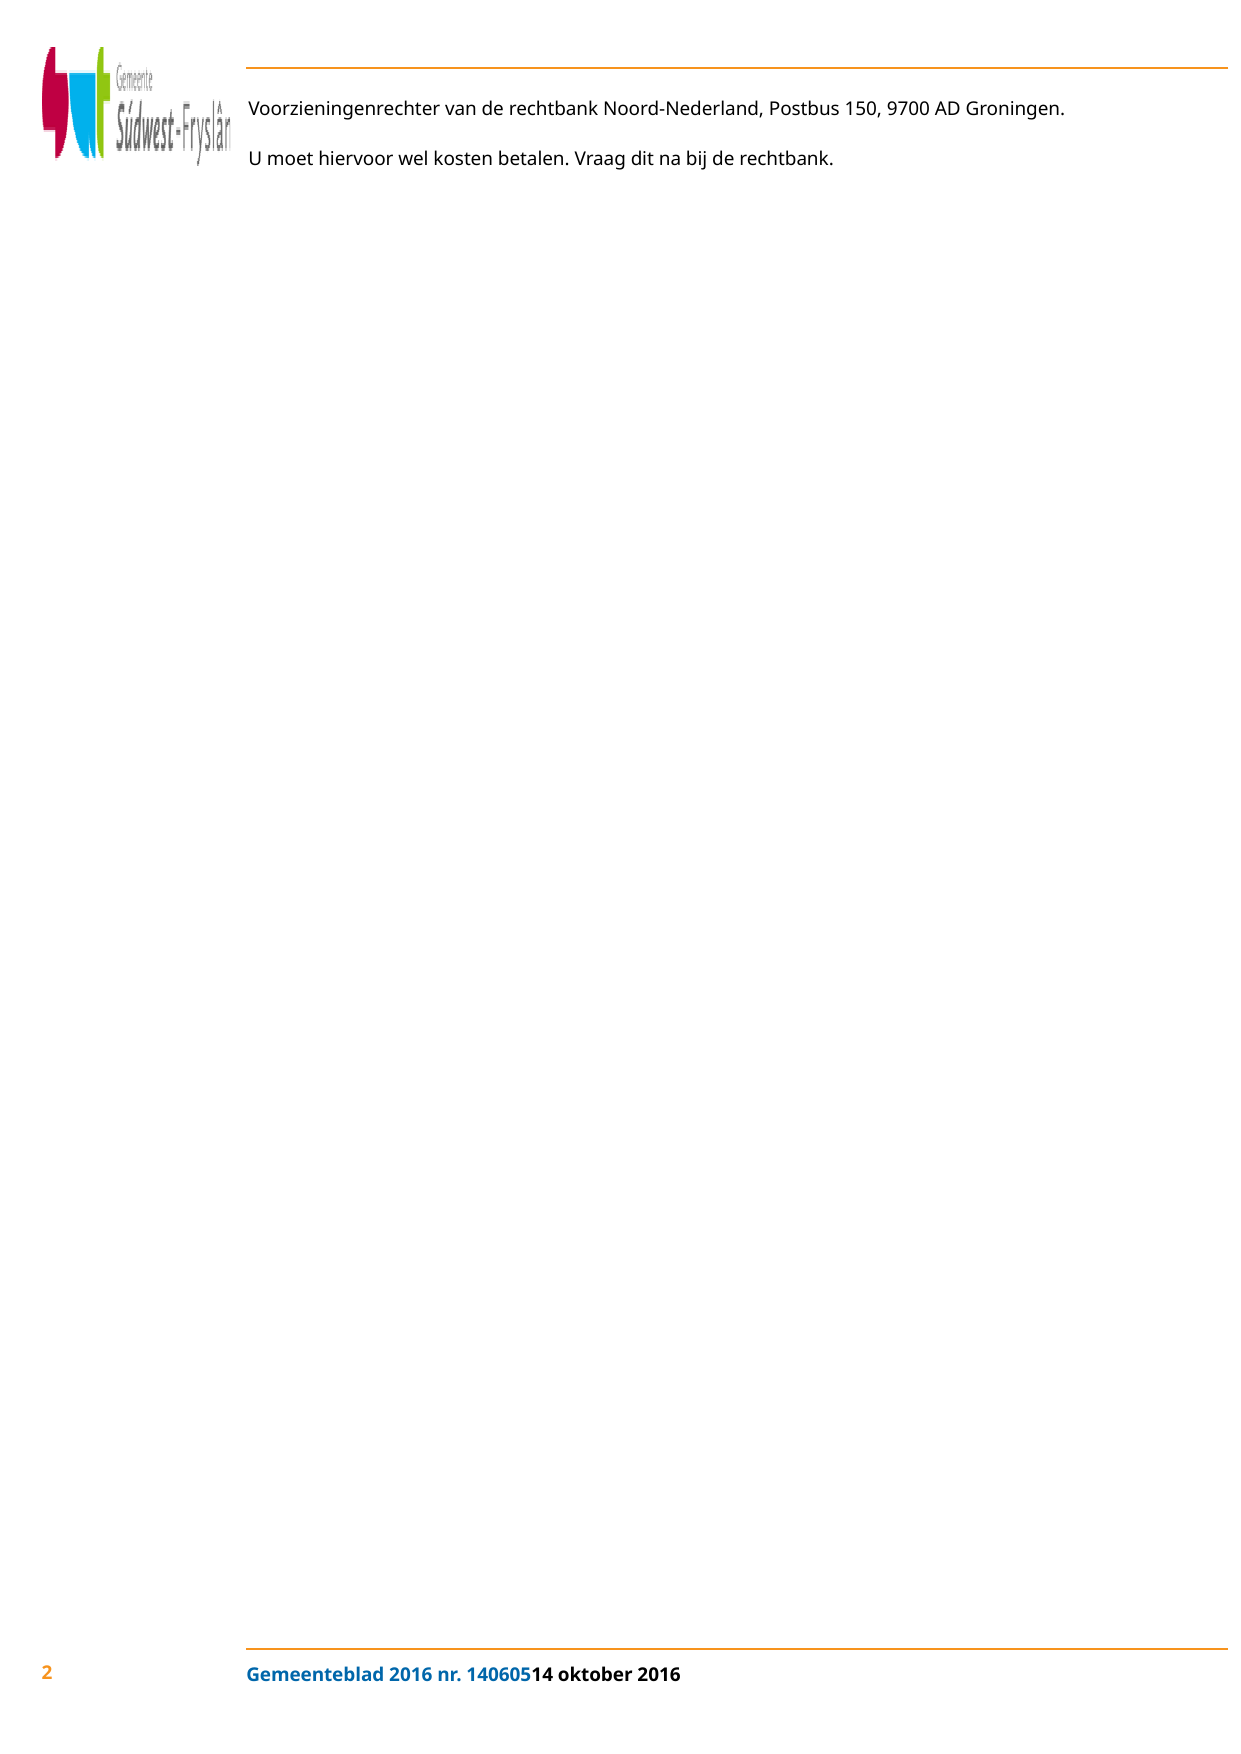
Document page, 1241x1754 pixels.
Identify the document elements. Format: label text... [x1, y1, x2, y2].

text U moet hiervoor wel kosten betalen. Vraag dit na bij de rechtbank. [248, 145, 1152, 171]
picture [41, 47, 231, 172]
text Voorzieningenrechter van de rechtbank Noord-Nederland, Postbus 150, 9700 AD Groningen. [248, 95, 1152, 121]
